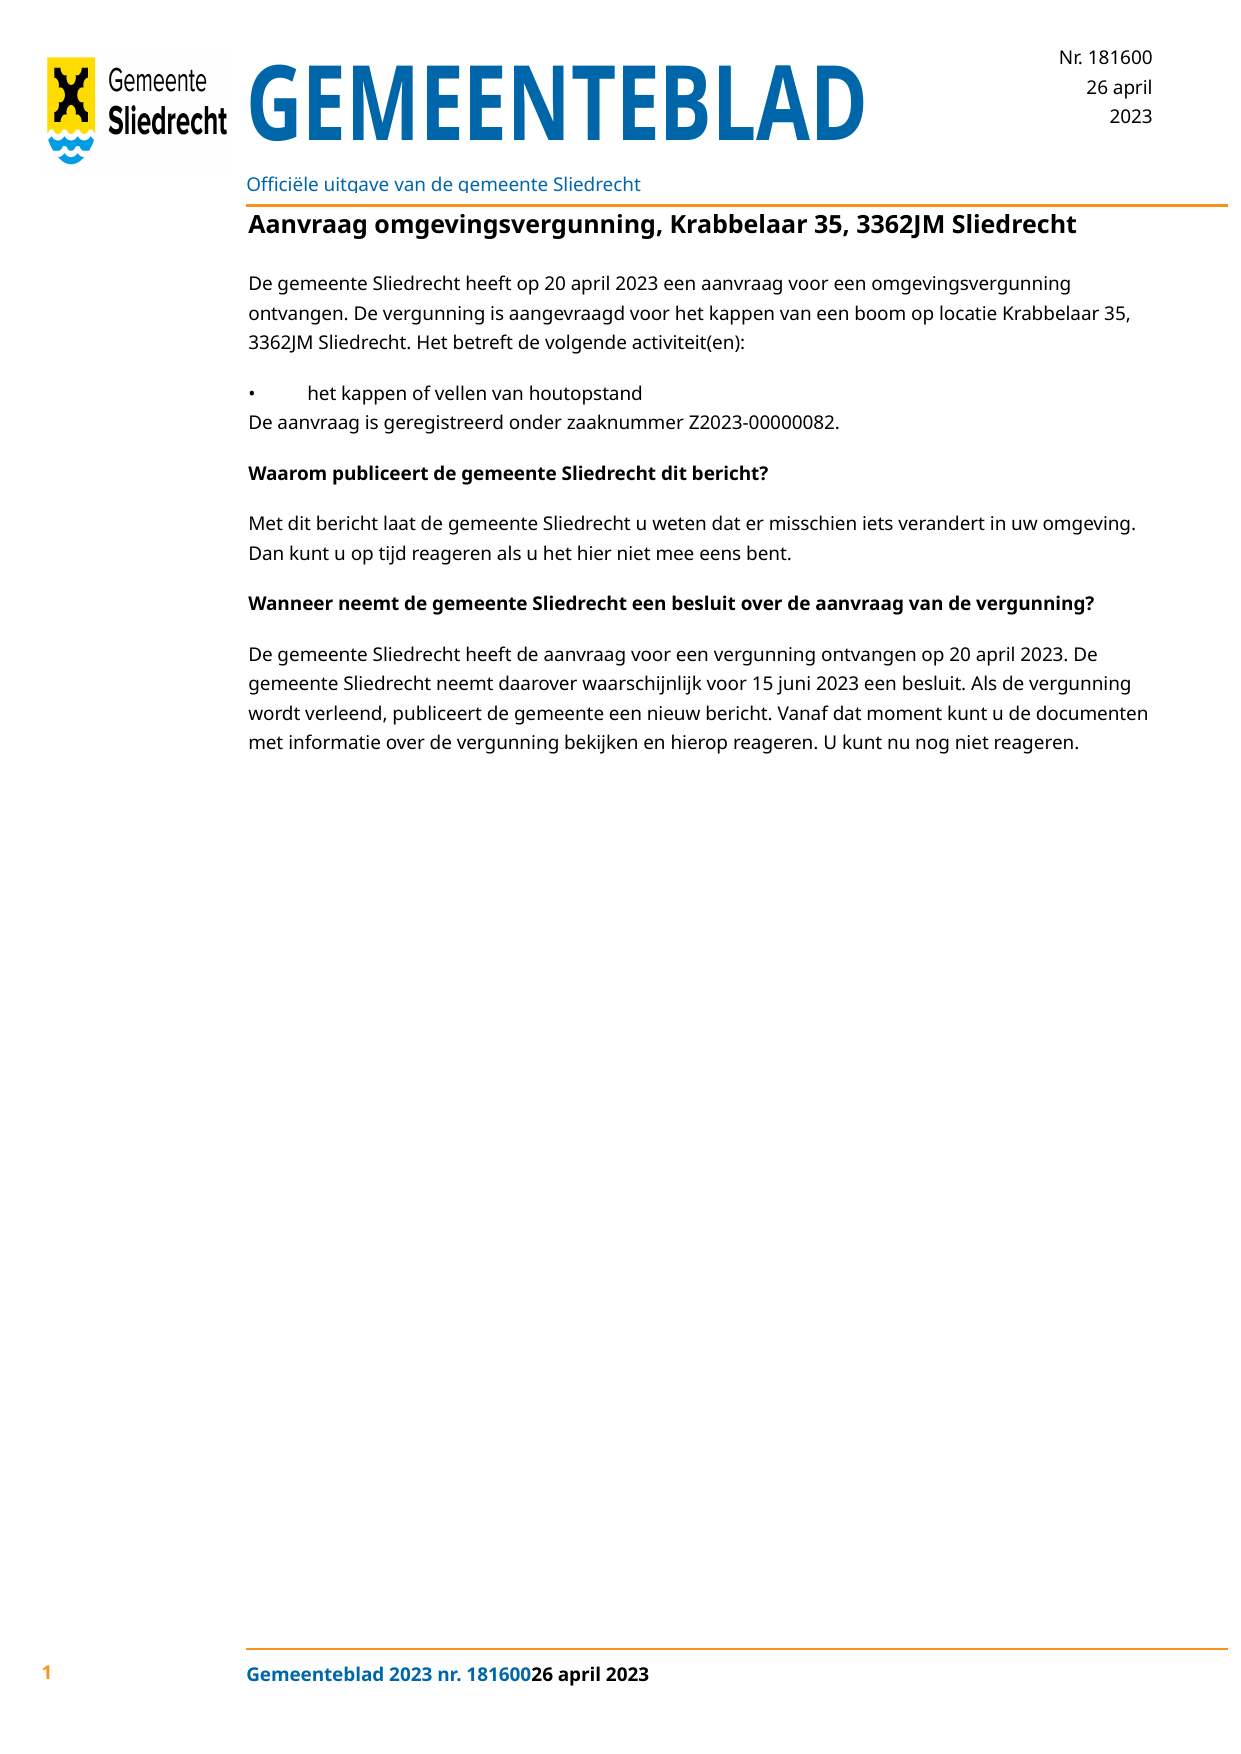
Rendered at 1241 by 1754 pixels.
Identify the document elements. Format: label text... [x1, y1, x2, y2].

text De gemeente Sliedrecht heeft de aanvraag voor een vergunning ontvangen op 20 april 2023. De gemeente Sliedrecht neemt daarover waarschijnlijk voor 15 juni 2023 een besluit. Als de vergunning wordt verleend, publiceert de gemeente een nieuw bericht. Vanaf dat moment kunt u de documenten met informatie over de vergunning bekijken en hierop reageren. U kunt nu nog niet reageren. [248, 641, 1152, 755]
text De gemeente Sliedrecht heeft op 20 april 2023 een aanvraag voor een omgevingsvergunning ontvangen. De vergunning is aangevraagd voor het kappen van een boom op locatie Krabbelaar 35, 3362JM Sliedrecht. Het betreft de volgende activiteit(en): [248, 270, 1152, 355]
text Aanvraag omgevingsvergunning, Krabbelaar 35, 3362JM Sliedrecht [248, 207, 1152, 241]
text Wanneer neemt de gemeente Sliedrecht een besluit over de aanvraag van de vergunning? [248, 590, 1152, 616]
text Met dit bericht laat de gemeente Sliedrecht u weten dat er misschien iets verandert in uw omgeving. Dan kunt u op tijd reageren als u het hier niet mee eens bent. [248, 510, 1152, 566]
picture [41, 47, 231, 172]
text Waarom publiceert de gemeente Sliedrecht dit bericht? [248, 460, 1152, 486]
text De aanvraag is geregistreerd onder zaaknummer Z2023-00000082. [248, 409, 1152, 435]
list het kappen of vellen van houtopstand [248, 380, 1152, 406]
